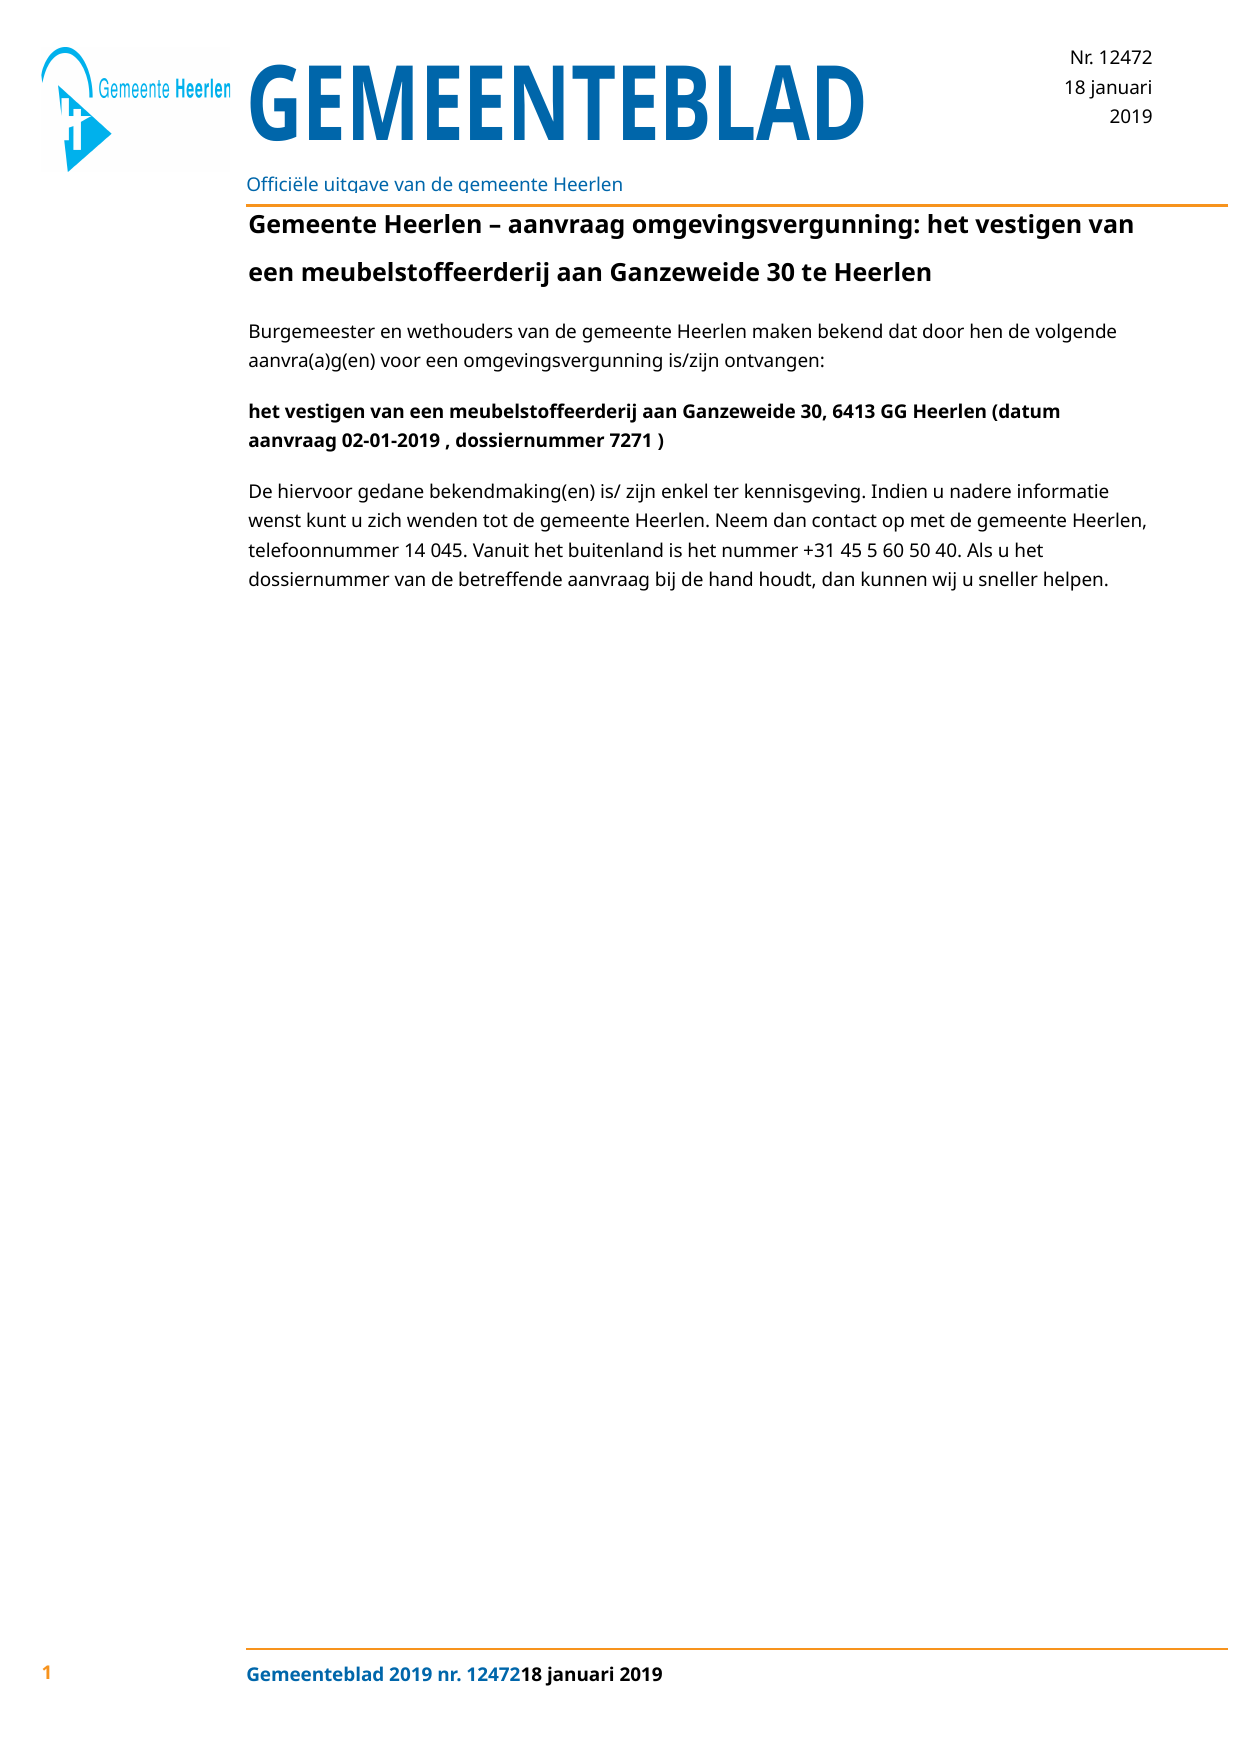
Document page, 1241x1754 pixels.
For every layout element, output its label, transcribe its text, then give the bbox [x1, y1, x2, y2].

picture [41, 47, 58, 70]
text Gemeente Heerlen – aanvraag omgevingsvergunning: het vestigen van een meubelstoffeerderij aan Ganzeweide 30 te Heerlen [248, 207, 1152, 288]
text Burgemeester en wethouders van de gemeente Heerlen maken bekend dat door hen de volgende aanvra(a)g(en) voor een omgevingsvergunning is/zijn ontvangen: [248, 318, 1152, 373]
text het vestigen van een meubelstoffeerderij aan Ganzeweide 30, 6413 GG Heerlen (datum aanvraag 02-01-2019 , dossiernummer 7271 ) [248, 398, 1152, 453]
picture [41, 47, 231, 172]
text De hiervoor gedane bekendmaking(en) is/ zijn enkel ter kennisgeving. Indien u nadere informatie wenst kunt u zich wenden tot de gemeente Heerlen. Neem dan contact op met de gemeente Heerlen, telefoonnummer 14 045. Vanuit het buitenland is het nummer +31 45 5 60 50 40. Als u het dossiernummer van de betreffende aanvraag bij de hand houdt, dan kunnen wij u sneller helpen. [248, 478, 1152, 592]
